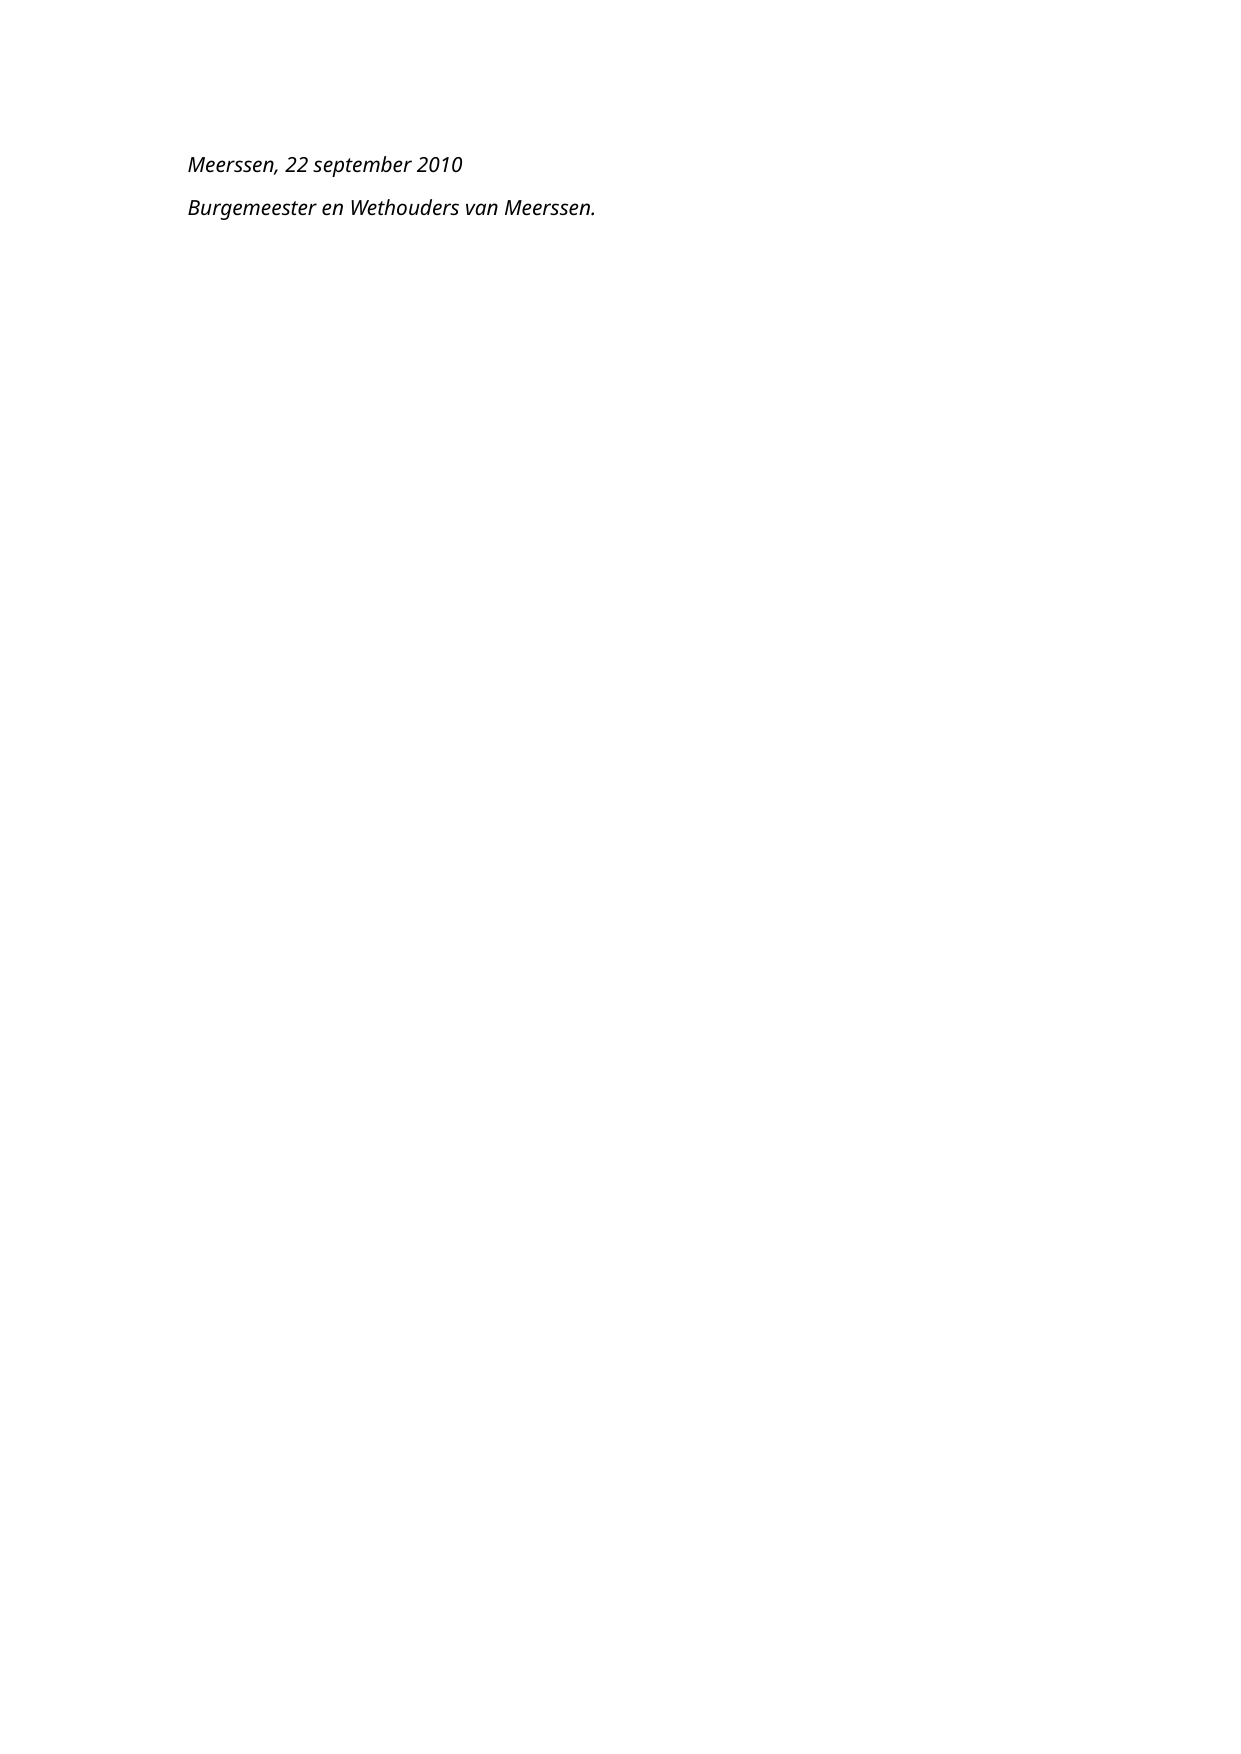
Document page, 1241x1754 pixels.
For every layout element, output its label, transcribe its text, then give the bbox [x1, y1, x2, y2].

text Burgemeester en Wethouders van Meerssen. [187, 193, 1053, 222]
text Meerssen, 22 september 2010 [187, 150, 1053, 178]
